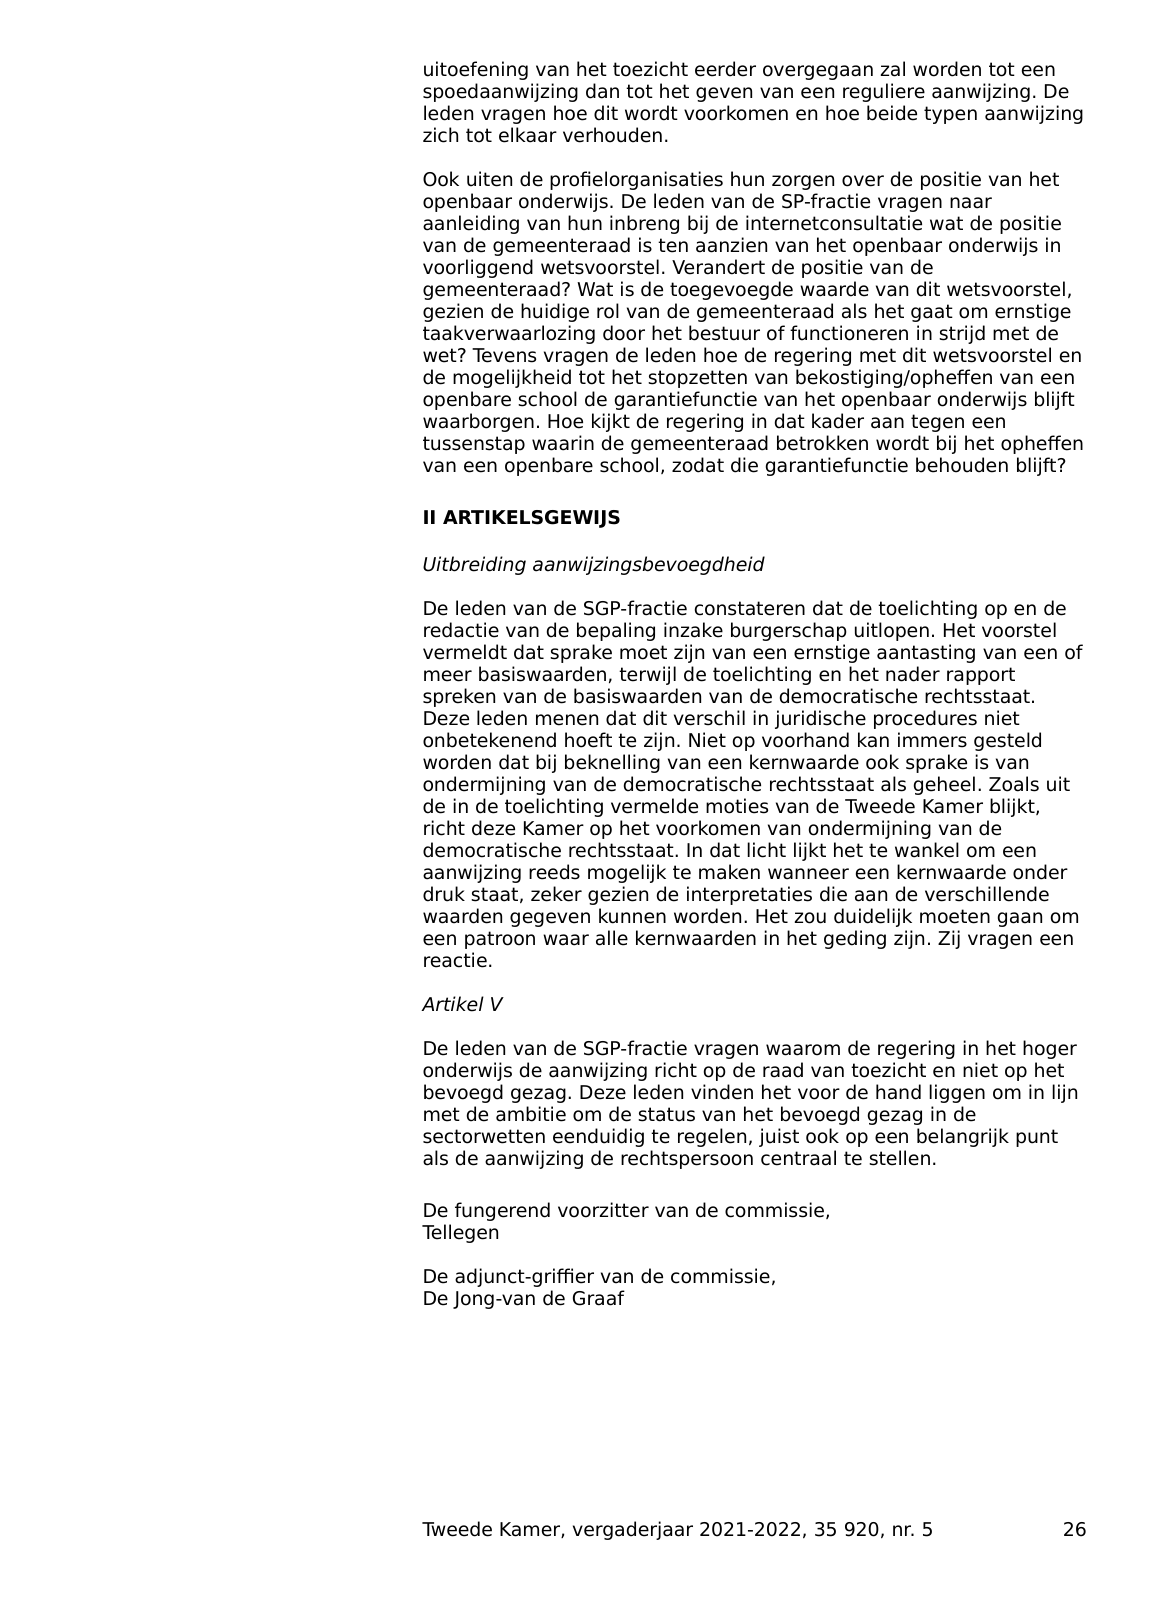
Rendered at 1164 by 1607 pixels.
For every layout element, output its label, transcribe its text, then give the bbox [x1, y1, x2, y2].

subtitle II ARTIKELSGEWIJS [422, 507, 1087, 529]
text De adjunct-griffier van de commissie, De Jong-van de Graaf [422, 1266, 1087, 1310]
text De fungerend voorzitter van de commissie, Tellegen [422, 1200, 1087, 1244]
subtitle Artikel V [422, 994, 1087, 1016]
text uitoefening van het toezicht eerder overgegaan zal worden tot een spoedaanwijzing dan tot het geven van een reguliere aanwijzing. De leden vragen hoe dit wordt voorkomen en hoe beide typen aanwijzing zich tot elkaar verhouden. [422, 59, 1087, 147]
text De leden van de SGP-fractie constateren dat de toelichting op en de redactie van de bepaling inzake burgerschap uitlopen. Het voorstel vermeldt dat sprake moet zijn van een ernstige aantasting van een of meer basiswaarden, terwijl de toelichting en het nader rapport spreken van de basiswaarden van de democratische rechtsstaat. Deze leden menen dat dit verschil in juridische procedures niet onbetekenend hoeft te zijn. Niet op voorhand kan immers gesteld worden dat bij beknelling van een kernwaarde ook sprake is van ondermijning van de democratische rechtsstaat als geheel. Zoals uit de in de toelichting vermelde moties van de Tweede Kamer blijkt, richt deze Kamer op het voorkomen van ondermijning van de democratische rechtsstaat. In dat licht lijkt het te wankel om een aanwijzing reeds mogelijk te maken wanneer een kernwaarde onder druk staat, zeker gezien de interpretaties die aan de verschillende waarden gegeven kunnen worden. Het zou duidelijk moeten gaan om een patroon waar alle kernwaarden in het geding zijn. Zij vragen een reactie. [422, 598, 1087, 972]
text De leden van de SGP-fractie vragen waarom de regering in het hoger onderwijs de aanwijzing richt op de raad van toezicht en niet op het bevoegd gezag. Deze leden vinden het voor de hand liggen om in lijn met de ambitie om de status van het bevoegd gezag in de sectorwetten eenduidig te regelen, juist ook op een belangrijk punt als de aanwijzing de rechtspersoon centraal te stellen. [422, 1038, 1087, 1170]
subtitle Uitbreiding aanwijzingsbevoegdheid [422, 554, 1087, 576]
text Ook uiten de profielorganisaties hun zorgen over de positie van het openbaar onderwijs. De leden van de SP-fractie vragen naar aanleiding van hun inbreng bij de internetconsultatie wat de positie van de gemeenteraad is ten aanzien van het openbaar onderwijs in voorliggend wetsvoorstel. Verandert de positie van de gemeenteraad? Wat is de toegevoegde waarde van dit wetsvoorstel, gezien de huidige rol van de gemeenteraad als het gaat om ernstige taakverwaarlozing door het bestuur of functioneren in strijd met de wet? Tevens vragen de leden hoe de regering met dit wetsvoorstel en de mogelijkheid tot het stopzetten van bekostiging/opheffen van een openbare school de garantiefunctie van het openbaar onderwijs blijft waarborgen. Hoe kijkt de regering in dat kader aan tegen een tussenstap waarin de gemeenteraad betrokken wordt bij het opheffen van een openbare school, zodat die garantiefunctie behouden blijft? [422, 169, 1087, 477]
